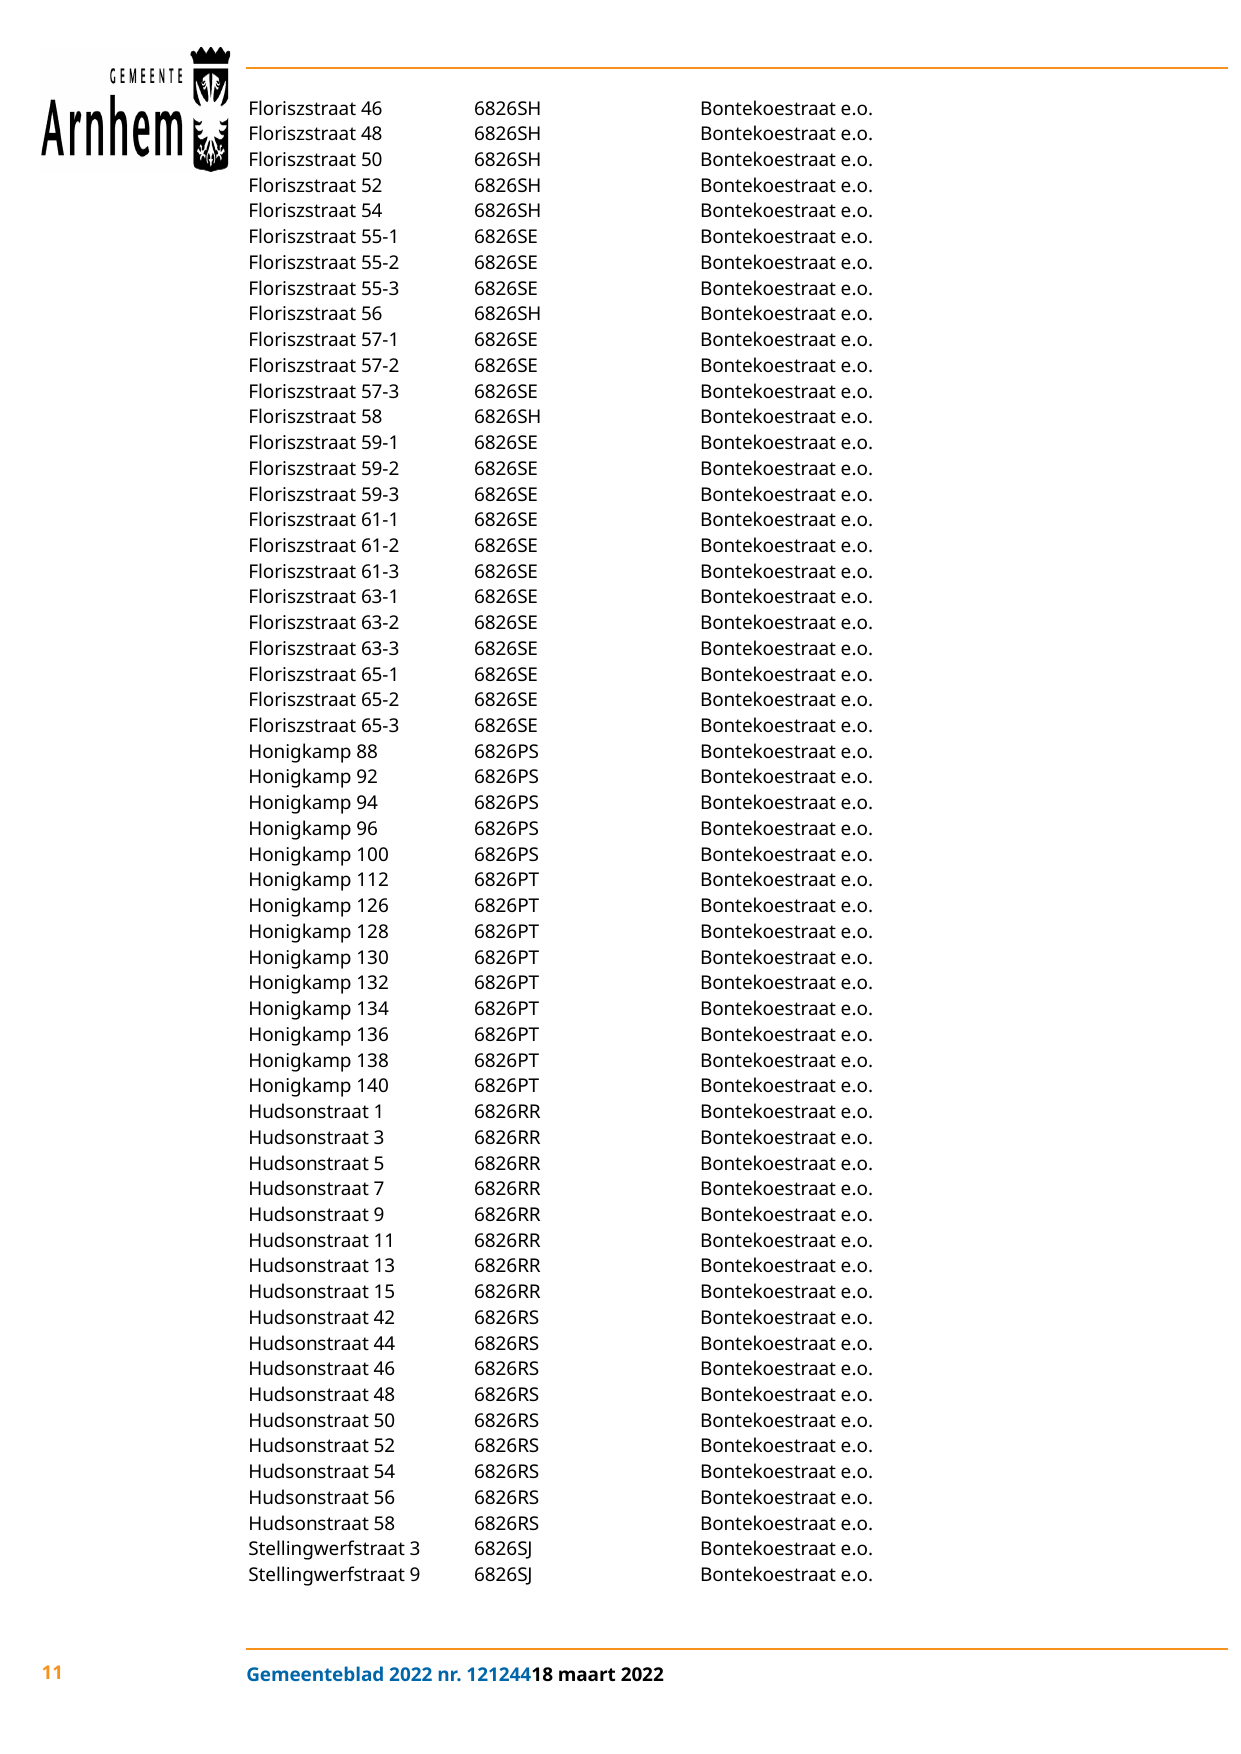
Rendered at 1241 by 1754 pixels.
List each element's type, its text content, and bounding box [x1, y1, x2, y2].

table_cell Hudsonstraat 5 [248, 1150, 474, 1175]
table_cell 6826RR [474, 1175, 700, 1201]
table_cell Bontekoestraat e.o. [700, 1510, 1152, 1536]
table_cell Bontekoestraat e.o. [700, 1330, 1152, 1356]
table_cell Bontekoestraat e.o. [700, 326, 1152, 352]
table_cell 6826SE [474, 481, 700, 506]
table_cell Hudsonstraat 48 [248, 1381, 474, 1407]
table_cell Bontekoestraat e.o. [700, 404, 1152, 429]
table_cell Hudsonstraat 1 [248, 1098, 474, 1124]
table_cell Bontekoestraat e.o. [700, 532, 1152, 558]
table_cell 6826RS [474, 1484, 700, 1510]
table_cell 6826RR [474, 1124, 700, 1150]
table_cell Floriszstraat 65-2 [248, 687, 474, 712]
table_cell Bontekoestraat e.o. [700, 815, 1152, 841]
table_cell Hudsonstraat 56 [248, 1484, 474, 1510]
table_cell Bontekoestraat e.o. [700, 918, 1152, 944]
table_cell Bontekoestraat e.o. [700, 1175, 1152, 1201]
table_cell Hudsonstraat 50 [248, 1407, 474, 1433]
table_cell 6826RR [474, 1150, 700, 1175]
table_cell Bontekoestraat e.o. [700, 867, 1152, 892]
table_cell Bontekoestraat e.o. [700, 121, 1152, 146]
table_cell Floriszstraat 55-3 [248, 275, 474, 301]
table_cell Bontekoestraat e.o. [700, 301, 1152, 326]
table_cell Floriszstraat 63-3 [248, 635, 474, 661]
table_cell 6826SE [474, 352, 700, 378]
table_cell Floriszstraat 55-1 [248, 224, 474, 249]
table_cell Floriszstraat 61-3 [248, 558, 474, 584]
table_cell 6826SE [474, 378, 700, 403]
table_cell Floriszstraat 65-3 [248, 712, 474, 738]
table_cell 6826RR [474, 1098, 700, 1124]
table_cell Bontekoestraat e.o. [700, 635, 1152, 661]
table_cell Honigkamp 126 [248, 893, 474, 918]
table_cell Honigkamp 132 [248, 970, 474, 995]
table_cell Floriszstraat 65-1 [248, 661, 474, 687]
table_cell Bontekoestraat e.o. [700, 790, 1152, 815]
table_cell Bontekoestraat e.o. [700, 455, 1152, 481]
table_cell Hudsonstraat 3 [248, 1124, 474, 1150]
table_cell Bontekoestraat e.o. [700, 275, 1152, 301]
table_cell 6826RS [474, 1433, 700, 1458]
table_cell 6826SE [474, 712, 700, 738]
table_cell Hudsonstraat 58 [248, 1510, 474, 1536]
table_cell Bontekoestraat e.o. [700, 1150, 1152, 1175]
table_cell Bontekoestraat e.o. [700, 198, 1152, 223]
table_cell Bontekoestraat e.o. [700, 429, 1152, 455]
table_cell 6826PS [474, 738, 700, 764]
table_cell 6826SE [474, 635, 700, 661]
table_cell Floriszstraat 61-1 [248, 506, 474, 532]
table_cell Honigkamp 100 [248, 841, 474, 867]
table_cell Bontekoestraat e.o. [700, 224, 1152, 249]
table_cell Bontekoestraat e.o. [700, 1536, 1152, 1561]
table_cell 6826SE [474, 687, 700, 712]
table_cell Bontekoestraat e.o. [700, 1201, 1152, 1227]
table_cell 6826PS [474, 790, 700, 815]
table_cell Hudsonstraat 52 [248, 1433, 474, 1458]
table_cell Bontekoestraat e.o. [700, 1304, 1152, 1330]
table_cell 6826RS [474, 1381, 700, 1407]
table_cell Honigkamp 96 [248, 815, 474, 841]
table_cell Hudsonstraat 7 [248, 1175, 474, 1201]
table_cell 6826SJ [474, 1561, 700, 1587]
table_cell Bontekoestraat e.o. [700, 1253, 1152, 1278]
table_cell 6826PT [474, 893, 700, 918]
table_cell Floriszstraat 54 [248, 198, 474, 223]
table_cell Bontekoestraat e.o. [700, 1381, 1152, 1407]
table_cell 6826PS [474, 841, 700, 867]
table_cell Bontekoestraat e.o. [700, 893, 1152, 918]
table_cell Bontekoestraat e.o. [700, 1356, 1152, 1381]
table_cell Floriszstraat 55-2 [248, 249, 474, 275]
table_cell Bontekoestraat e.o. [700, 378, 1152, 403]
table_cell Hudsonstraat 11 [248, 1227, 474, 1253]
table_cell Floriszstraat 56 [248, 301, 474, 326]
table_cell 6826SH [474, 95, 700, 121]
table_cell 6826RS [474, 1330, 700, 1356]
table_cell 6826SH [474, 121, 700, 146]
table_cell 6826SH [474, 404, 700, 429]
table_cell 6826PT [474, 1073, 700, 1098]
table_cell Bontekoestraat e.o. [700, 481, 1152, 506]
table_cell 6826SE [474, 455, 700, 481]
table_cell Bontekoestraat e.o. [700, 1484, 1152, 1510]
table_cell Hudsonstraat 46 [248, 1356, 474, 1381]
table_cell 6826PT [474, 995, 700, 1021]
table_cell Bontekoestraat e.o. [700, 1124, 1152, 1150]
table_cell Hudsonstraat 9 [248, 1201, 474, 1227]
table_cell Bontekoestraat e.o. [700, 1098, 1152, 1124]
table_cell Honigkamp 112 [248, 867, 474, 892]
table_cell Bontekoestraat e.o. [700, 1459, 1152, 1484]
table_cell Bontekoestraat e.o. [700, 506, 1152, 532]
table_cell 6826SH [474, 301, 700, 326]
table_cell Bontekoestraat e.o. [700, 841, 1152, 867]
table_cell 6826PT [474, 918, 700, 944]
table_cell Bontekoestraat e.o. [700, 712, 1152, 738]
table_cell Hudsonstraat 42 [248, 1304, 474, 1330]
table_cell 6826SE [474, 532, 700, 558]
table_cell Bontekoestraat e.o. [700, 95, 1152, 121]
table_cell 6826SE [474, 558, 700, 584]
table_cell Floriszstraat 59-3 [248, 481, 474, 506]
table_cell 6826RS [474, 1459, 700, 1484]
table_cell Honigkamp 94 [248, 790, 474, 815]
table_cell Bontekoestraat e.o. [700, 764, 1152, 789]
table_cell 6826PT [474, 1021, 700, 1047]
table_cell 6826SE [474, 224, 700, 249]
table_cell 6826SE [474, 326, 700, 352]
table_cell Honigkamp 130 [248, 944, 474, 969]
table_cell 6826PS [474, 815, 700, 841]
table_cell Bontekoestraat e.o. [700, 661, 1152, 687]
table_cell 6826RR [474, 1253, 700, 1278]
table_cell Bontekoestraat e.o. [700, 738, 1152, 764]
table_cell Floriszstraat 58 [248, 404, 474, 429]
table_cell 6826SH [474, 146, 700, 172]
table_cell 6826RR [474, 1227, 700, 1253]
table_cell 6826SE [474, 609, 700, 635]
table_cell Floriszstraat 57-1 [248, 326, 474, 352]
table_cell Bontekoestraat e.o. [700, 584, 1152, 609]
table_cell 6826PT [474, 944, 700, 969]
table_cell 6826SH [474, 198, 700, 223]
table_cell Bontekoestraat e.o. [700, 1073, 1152, 1098]
table_cell Bontekoestraat e.o. [700, 1278, 1152, 1304]
table_cell Honigkamp 128 [248, 918, 474, 944]
table_cell Floriszstraat 61-2 [248, 532, 474, 558]
table_cell Hudsonstraat 44 [248, 1330, 474, 1356]
table_cell Bontekoestraat e.o. [700, 1047, 1152, 1072]
table_cell 6826PT [474, 867, 700, 892]
table_cell 6826RS [474, 1407, 700, 1433]
table_cell 6826RS [474, 1356, 700, 1381]
table_cell Bontekoestraat e.o. [700, 1021, 1152, 1047]
table_cell Bontekoestraat e.o. [700, 609, 1152, 635]
table_cell 6826SH [474, 172, 700, 198]
table_cell Floriszstraat 57-2 [248, 352, 474, 378]
table_cell 6826SE [474, 584, 700, 609]
table_cell Bontekoestraat e.o. [700, 249, 1152, 275]
table_cell Bontekoestraat e.o. [700, 1433, 1152, 1458]
table_cell Bontekoestraat e.o. [700, 1561, 1152, 1587]
table_cell 6826PS [474, 764, 700, 789]
table_cell Hudsonstraat 13 [248, 1253, 474, 1278]
table_cell Bontekoestraat e.o. [700, 172, 1152, 198]
table_cell Stellingwerfstraat 3 [248, 1536, 474, 1561]
table_cell Honigkamp 140 [248, 1073, 474, 1098]
table_cell Floriszstraat 63-1 [248, 584, 474, 609]
table_cell Floriszstraat 57-3 [248, 378, 474, 403]
table_cell 6826SE [474, 506, 700, 532]
table_cell Bontekoestraat e.o. [700, 944, 1152, 969]
table_cell Hudsonstraat 15 [248, 1278, 474, 1304]
table_cell Floriszstraat 59-1 [248, 429, 474, 455]
table_cell Bontekoestraat e.o. [700, 558, 1152, 584]
table_cell 6826SE [474, 275, 700, 301]
table_cell Bontekoestraat e.o. [700, 352, 1152, 378]
table_cell Honigkamp 92 [248, 764, 474, 789]
table_cell 6826PT [474, 970, 700, 995]
table_cell 6826RS [474, 1510, 700, 1536]
table_cell 6826SE [474, 429, 700, 455]
table_cell Honigkamp 138 [248, 1047, 474, 1072]
table_cell 6826RR [474, 1278, 700, 1304]
table_cell Bontekoestraat e.o. [700, 687, 1152, 712]
picture [41, 47, 231, 172]
table_cell 6826SE [474, 249, 700, 275]
table_cell Floriszstraat 50 [248, 146, 474, 172]
table_cell Floriszstraat 48 [248, 121, 474, 146]
table_cell Bontekoestraat e.o. [700, 995, 1152, 1021]
table_cell Stellingwerfstraat 9 [248, 1561, 474, 1587]
table_cell Hudsonstraat 54 [248, 1459, 474, 1484]
table_cell 6826SE [474, 661, 700, 687]
table_cell Floriszstraat 63-2 [248, 609, 474, 635]
table_cell Floriszstraat 52 [248, 172, 474, 198]
table_cell Floriszstraat 46 [248, 95, 474, 121]
table_cell Bontekoestraat e.o. [700, 146, 1152, 172]
table_cell Honigkamp 136 [248, 1021, 474, 1047]
table_cell Honigkamp 88 [248, 738, 474, 764]
table_cell 6826PT [474, 1047, 700, 1072]
table_cell Bontekoestraat e.o. [700, 1227, 1152, 1253]
table_cell Floriszstraat 59-2 [248, 455, 474, 481]
table_cell 6826RS [474, 1304, 700, 1330]
table_cell Honigkamp 134 [248, 995, 474, 1021]
table_cell Bontekoestraat e.o. [700, 970, 1152, 995]
table_cell Bontekoestraat e.o. [700, 1407, 1152, 1433]
table_cell 6826RR [474, 1201, 700, 1227]
table_cell 6826SJ [474, 1536, 700, 1561]
